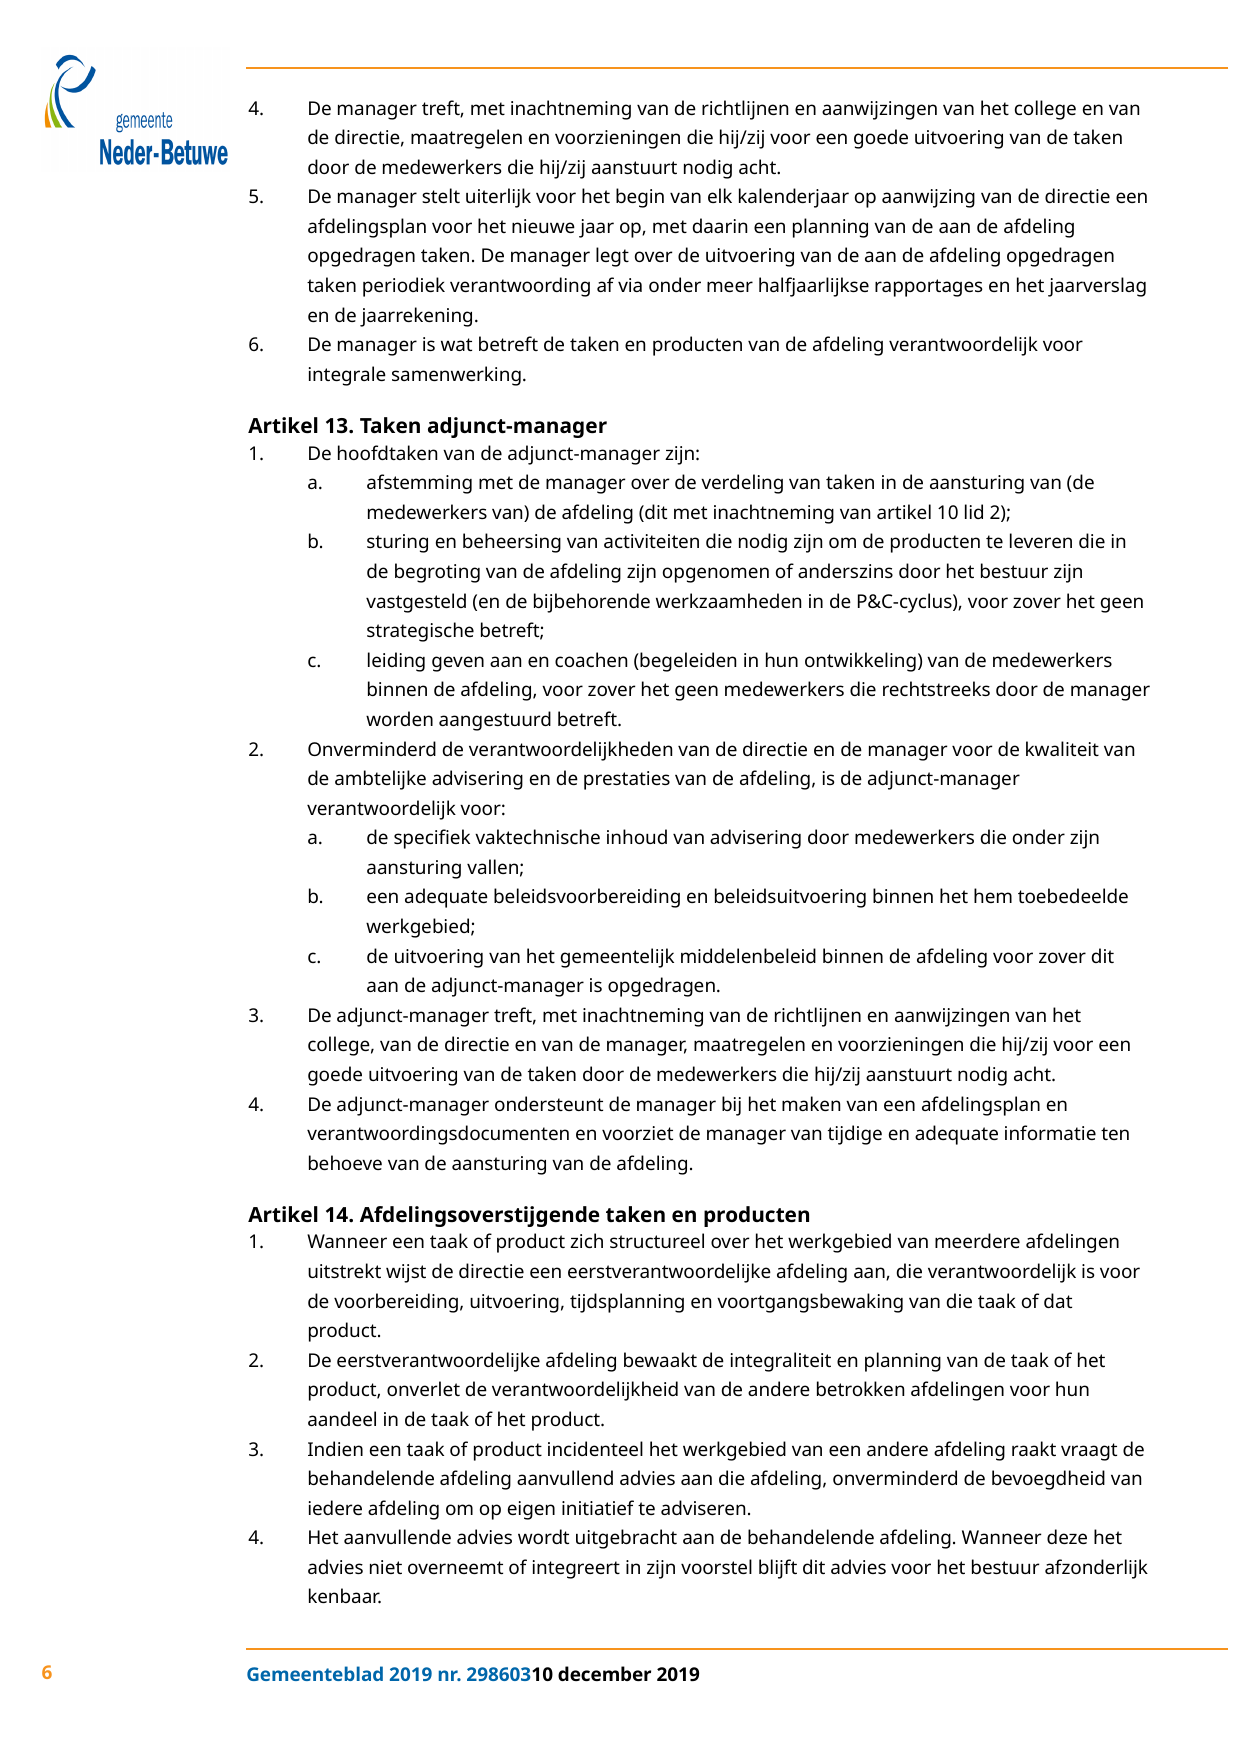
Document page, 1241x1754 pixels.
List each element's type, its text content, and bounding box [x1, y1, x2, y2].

list Het aanvullende advies wordt uitgebracht aan de behandelende afdeling. Wanneer deze het advies niet overneemt of integreert in zijn voorstel blijft dit advies voor het bestuur afzonderlijk kenbaar. [248, 1524, 1152, 1609]
list de uitvoering van het gemeentelijk middelenbeleid binnen de afdeling voor zover dit aan de adjunct-manager is opgedragen. [307, 943, 1152, 998]
list De hoofdtaken van de adjunct-manager zijn: [248, 440, 1152, 466]
list afstemming met de manager over de verdeling van taken in de aansturing van (de medewerkers van) de afdeling (dit met inachtneming van artikel 10 lid 2); [307, 469, 1152, 525]
list Onverminderd de verantwoordelijkheden van de directie en de manager voor de kwaliteit van de ambtelijke advisering en de prestaties van de afdeling, is de adjunct-manager verantwoordelijk voor: [248, 736, 1152, 821]
list De eerstverantwoordelijke afdeling bewaakt de integraliteit en planning van de taak of het product, onverlet de verantwoordelijkheid van de andere betrokken afdelingen voor hun aandeel in de taak of het product. [248, 1347, 1152, 1432]
list leiding geven aan en coachen (begeleiden in hun ontwikkeling) van de medewerkers binnen de afdeling, voor zover het geen medewerkers die rechtstreeks door de manager worden aangestuurd betreft. [307, 647, 1152, 732]
list sturing en beheersing van activiteiten die nodig zijn om de producten te leveren die in de begroting van de afdeling zijn opgenomen of anderszins door het bestuur zijn vastgesteld (en de bijbehorende werkzaamheden in de P&C-cyclus), voor zover het geen strategische betreft; [307, 529, 1152, 643]
list De manager stelt uiterlijk voor het begin van elk kalenderjaar op aanwijzing van de directie een afdelingsplan voor het nieuwe jaar op, met daarin een planning van de aan de afdeling opgedragen taken. De manager legt over de uitvoering van de aan de afdeling opgedragen taken periodiek verantwoording af via onder meer halfjaarlijkse rapportages en het jaarverslag en de jaarrekening. [248, 183, 1152, 328]
list De adjunct-manager treft, met inachtneming van de richtlijnen en aanwijzingen van het college, van de directie en van de manager, maatregelen en voorzieningen die hij/zij voor een goede uitvoering van de taken door de medewerkers die hij/zij aanstuurt nodig acht. [248, 1002, 1152, 1087]
list De adjunct-manager ondersteunt de manager bij het maken van een afdelingsplan en verantwoordingsdocumenten en voorziet de manager van tijdige en adequate informatie ten behoeve van de aansturing van de afdeling. [248, 1091, 1152, 1176]
list Wanneer een taak of product zich structureel over het werkgebied van meerdere afdelingen uitstrekt wijst de directie een eerstverantwoordelijke afdeling aan, die verantwoordelijk is voor de voorbereiding, uitvoering, tijdsplanning en voortgangsbewaking van die taak of dat product. [248, 1229, 1152, 1343]
list De manager is wat betreft de taken en producten van de afdeling verantwoordelijk voor integrale samenwerking. [248, 331, 1152, 387]
list De manager treft, met inachtneming van de richtlijnen en aanwijzingen van het college en van de directie, maatregelen en voorzieningen die hij/zij voor een goede uitvoering van de taken door de medewerkers die hij/zij aanstuurt nodig acht. [248, 95, 1152, 180]
text Artikel 14. Afdelingsoverstijgende taken en producten [248, 1200, 1152, 1229]
list een adequate beleidsvoorbereiding en beleidsuitvoering binnen het hem toebedeelde werkgebied; [307, 884, 1152, 939]
picture [41, 47, 231, 172]
text Artikel 13. Taken adjunct-manager [248, 411, 1152, 440]
list de specifiek vaktechnische inhoud van advisering door medewerkers die onder zijn aansturing vallen; [307, 824, 1152, 880]
list Indien een taak of product incidenteel het werkgebied van een andere afdeling raakt vraagt de behandelende afdeling aanvullend advies aan die afdeling, onverminderd de bevoegdheid van iedere afdeling om op eigen initiatief te adviseren. [248, 1436, 1152, 1521]
